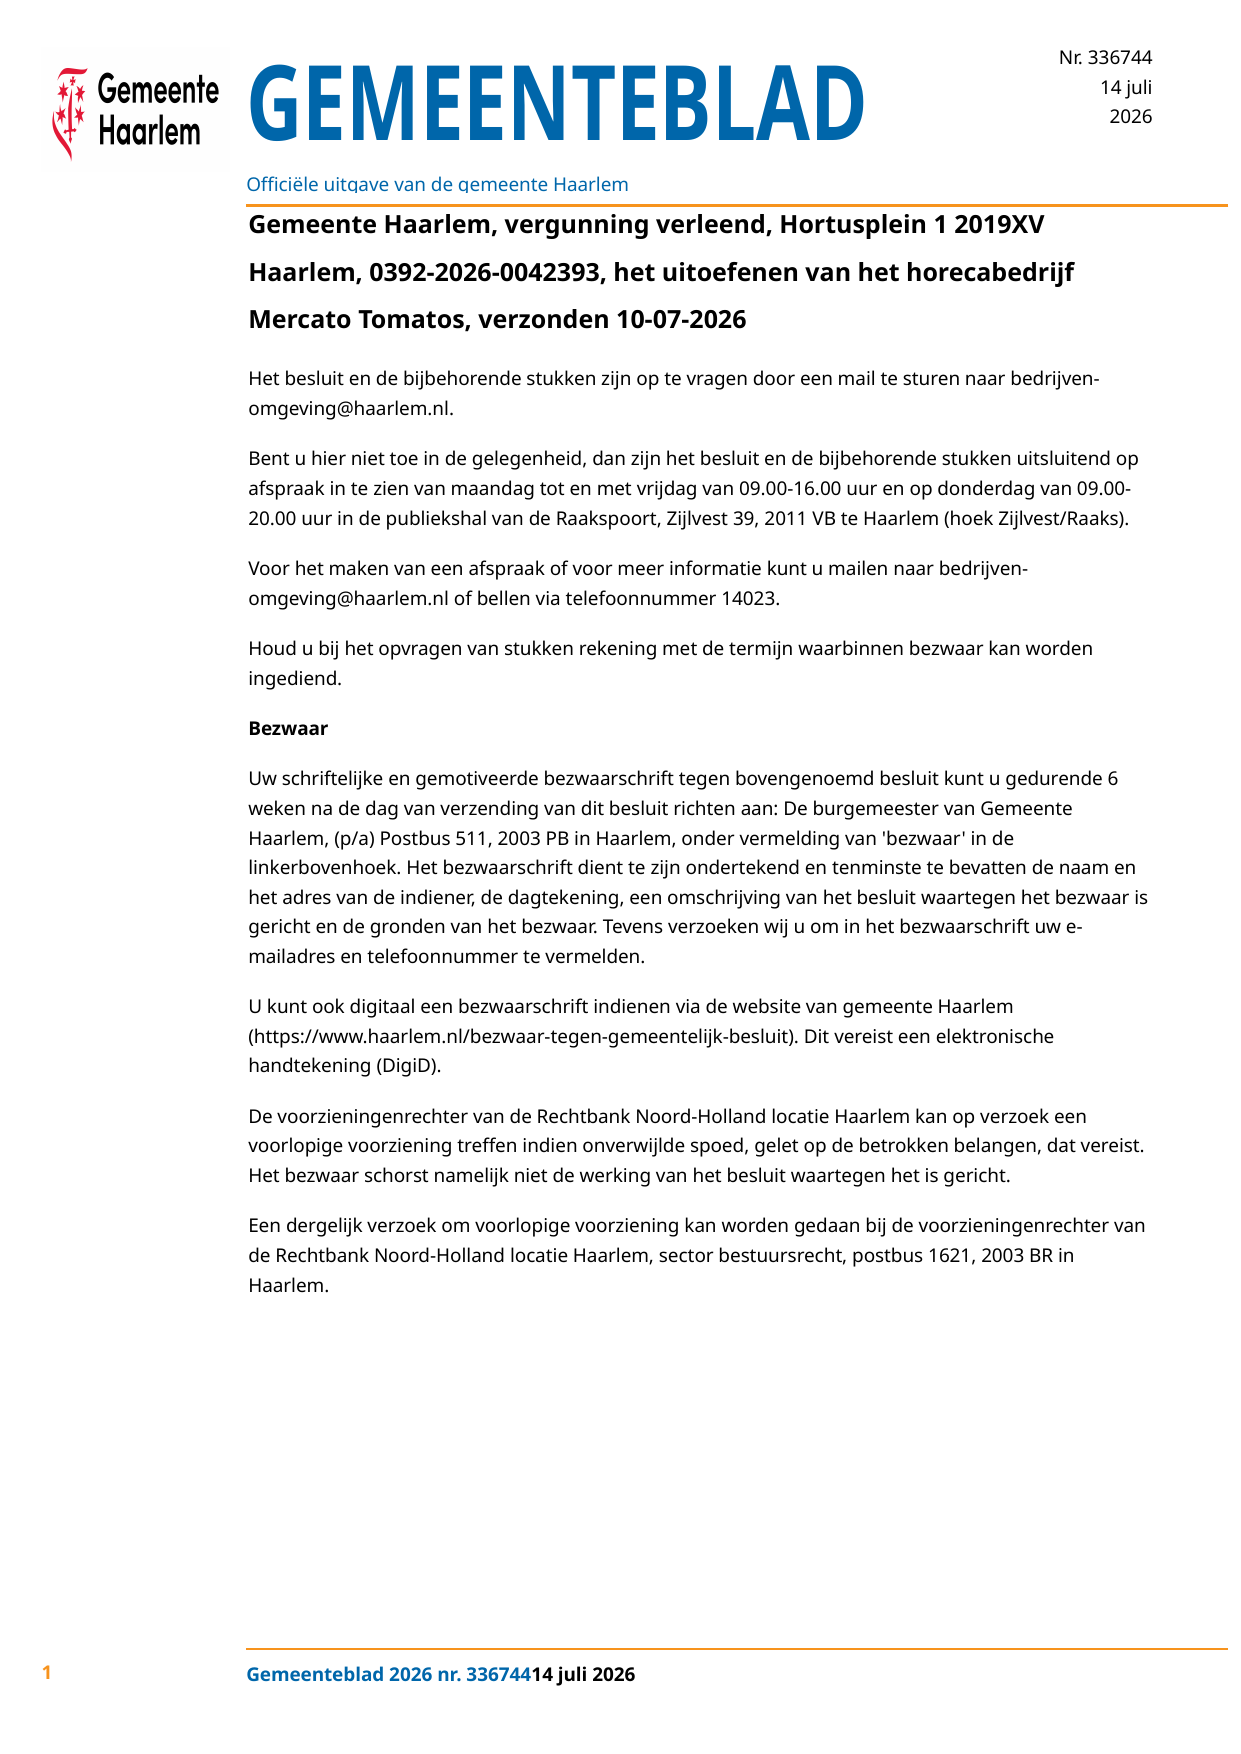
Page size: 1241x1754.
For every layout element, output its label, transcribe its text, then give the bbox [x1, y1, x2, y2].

text Uw schriftelijke en gemotiveerde bezwaarschrift tegen bovengenoemd besluit kunt u gedurende 6 weken na de dag van verzending van dit besluit richten aan: De burgemeester van Gemeente Haarlem, (p/a) Postbus 511, 2003 PB in Haarlem, onder vermelding van 'bezwaar' in de linkerbovenhoek. Het bezwaarschrift dient te zijn ondertekend en tenminste te bevatten de naam en het adres van de indiener, de dagtekening, een omschrijving van het besluit waartegen het bezwaar is gericht en de gronden van het bezwaar. Tevens verzoeken wij u om in het bezwaarschrift uw e-mailadres en telefoonnummer te vermelden. [248, 766, 1152, 969]
text Gemeente Haarlem, vergunning verleend, Hortusplein 1 2019XV Haarlem, 0392-2026-0042393, het uitoefenen van het horecabedrijf Mercato Tomatos, verzonden 10-07-2026 [248, 207, 1152, 336]
text Bent u hier niet toe in de gelegenheid, dan zijn het besluit en de bijbehorende stukken uitsluitend op afspraak in te zien van maandag tot en met vrijdag van 09.00-16.00 uur en op donderdag van 09.00-20.00 uur in de publiekshal van de Raakspoort, Zijlvest 39, 2011 VB te Haarlem (hoek Zijlvest/Raaks). [248, 446, 1152, 530]
text Een dergelijk verzoek om voorlopige voorziening kan worden gedaan bij de voorzieningenrechter van de Rechtbank Noord-Holland locatie Haarlem, sector bestuursrecht, postbus 1621, 2003 BR in Haarlem. [248, 1213, 1152, 1297]
text Voor het maken van een afspraak of voor meer informatie kunt u mailen naar bedrijven-omgeving@haarlem.nl of bellen via telefoonnummer 14023. [248, 555, 1152, 610]
text Houd u bij het opvragen van stukken rekening met de termijn waarbinnen bezwaar kan worden ingediend. [248, 635, 1152, 690]
picture [41, 47, 231, 172]
text Bezwaar [248, 715, 1152, 741]
text U kunt ook digitaal een bezwaarschrift indienen via de website van gemeente Haarlem (https://www.haarlem.nl/bezwaar-tegen-gemeentelijk-besluit). Dit vereist een elektronische handtekening (DigiD). [248, 993, 1152, 1078]
text Het besluit en de bijbehorende stukken zijn op te vragen door een mail te sturen naar bedrijven-omgeving@haarlem.nl. [248, 366, 1152, 421]
text De voorzieningenrechter van de Rechtbank Noord-Holland locatie Haarlem kan op verzoek een voorlopige voorziening treffen indien onverwijlde spoed, gelet op de betrokken belangen, dat vereist. Het bezwaar schorst namelijk niet de werking van het besluit waartegen het is gericht. [248, 1103, 1152, 1188]
